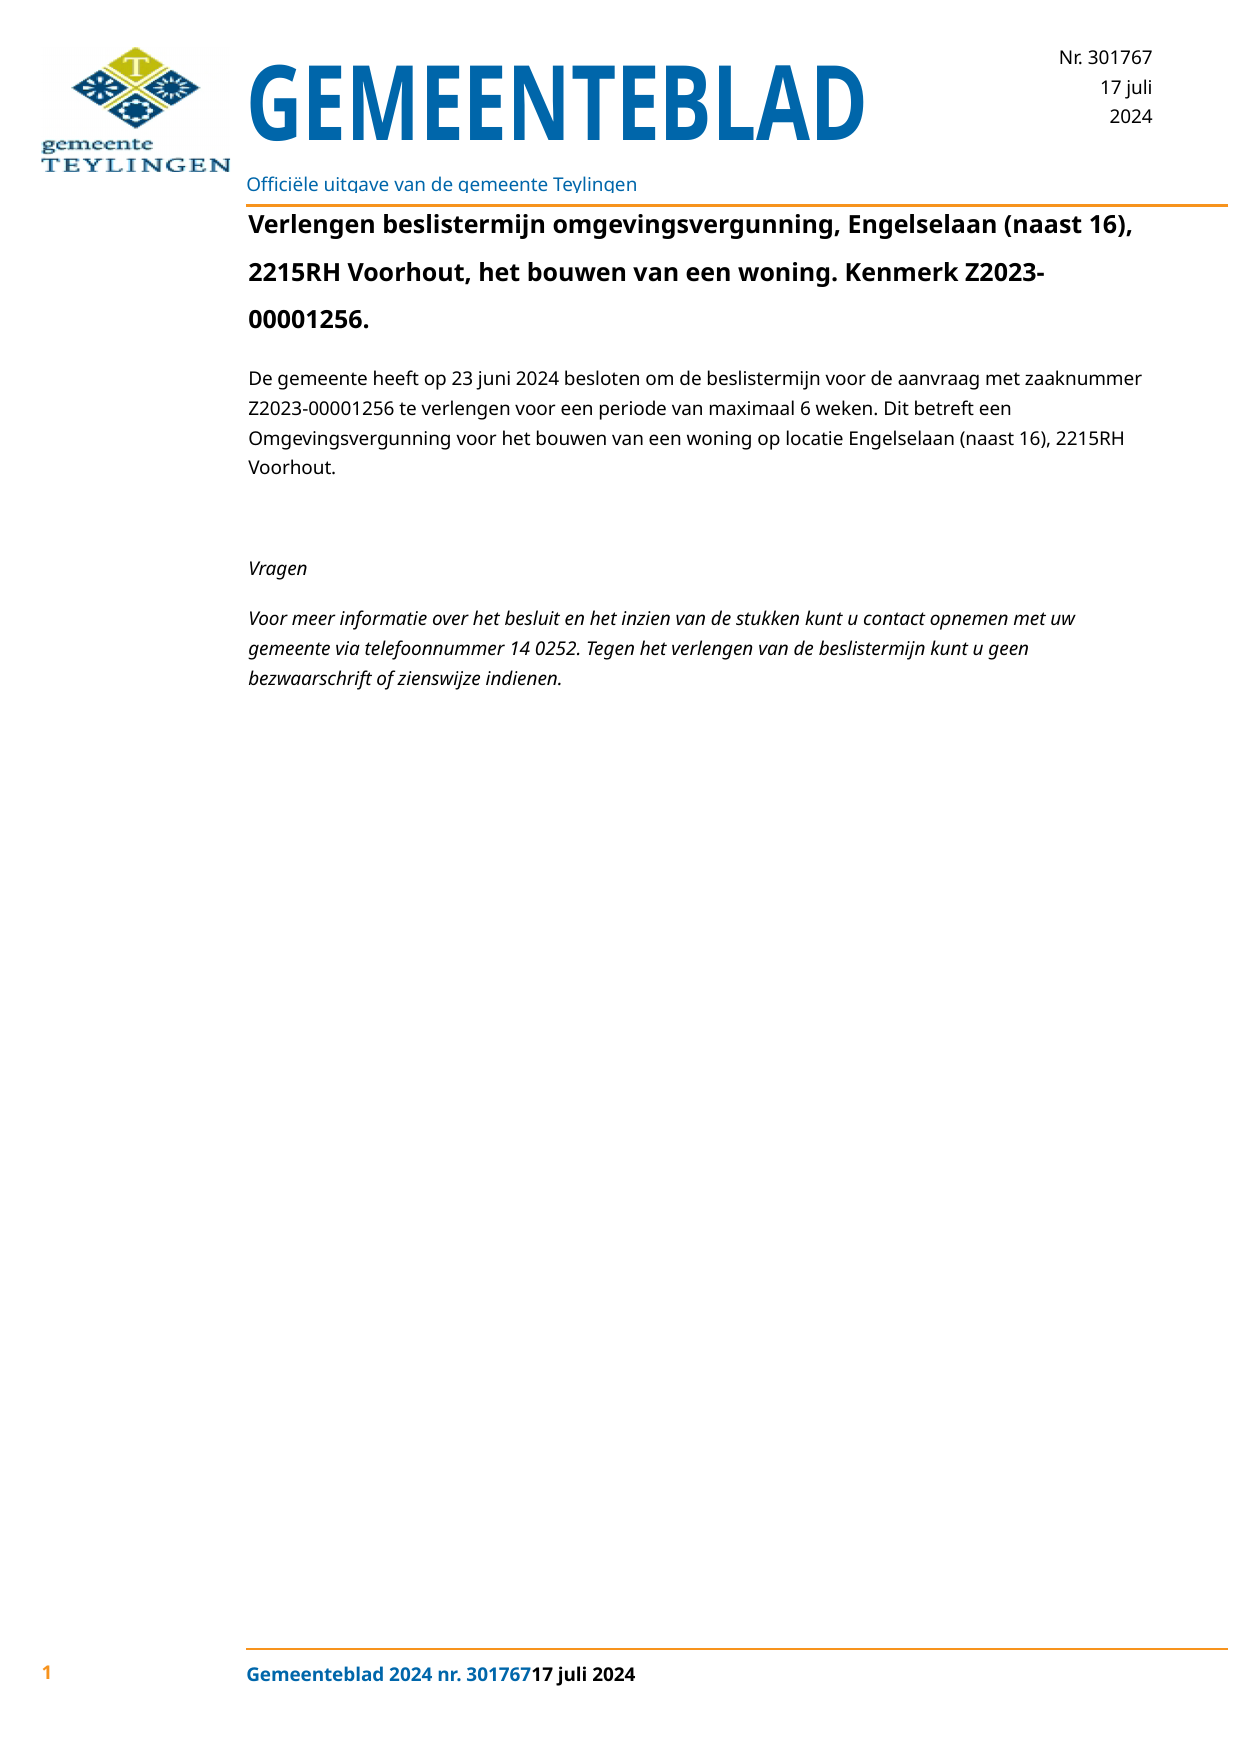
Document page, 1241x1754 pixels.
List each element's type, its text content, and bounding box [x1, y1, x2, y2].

text Voor meer informatie over het besluit en het inzien van de stukken kunt u contact opnemen met uw gemeente via telefoonnummer 14 0252. Tegen het verlengen van de beslistermijn kunt u geen bezwaarschrift of zienswijze indienen. [248, 606, 1152, 690]
text De gemeente heeft op 23 juni 2024 besloten om de beslistermijn voor de aanvraag met zaaknummer Z2023-00001256 te verlengen voor een periode van maximaal 6 weken. Dit betreft een Omgevingsvergunning voor het bouwen van een woning op locatie Engelselaan (naast 16), 2215RH Voorhout. [248, 366, 1152, 480]
text Vragen [248, 555, 1152, 581]
text Verlengen beslistermijn omgevingsvergunning, Engelselaan (naast 16), 2215RH Voorhout, het bouwen van een woning. Kenmerk Z2023-00001256. [248, 207, 1152, 336]
picture [41, 47, 231, 172]
